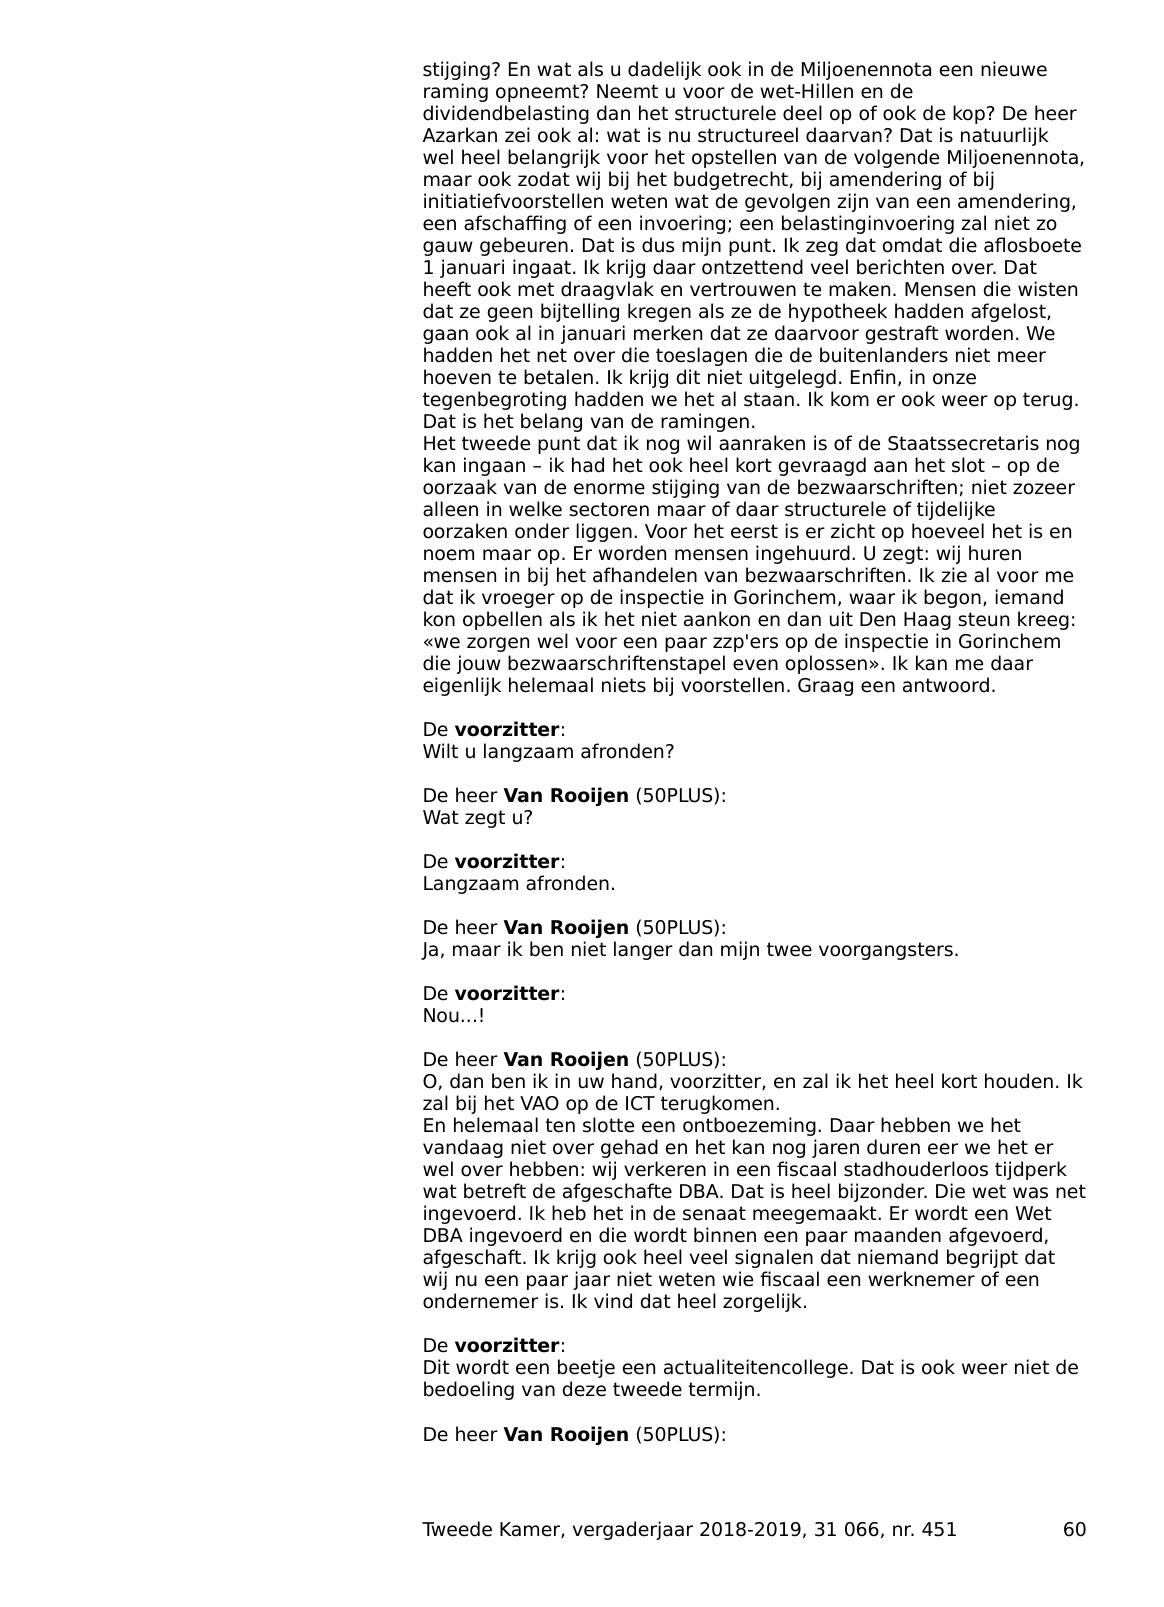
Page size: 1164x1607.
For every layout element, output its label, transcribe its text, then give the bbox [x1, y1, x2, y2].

text Wilt u langzaam afronden? [422, 741, 1087, 763]
text En helemaal ten slotte een ontboezeming. Daar hebben we het vandaag niet over gehad en het kan nog jaren duren eer we het er wel over hebben: wij verkeren in een fiscaal stadhouderloos tijdperk wat betreft de afgeschafte DBA. Dat is heel bijzonder. Die wet was net ingevoerd. Ik heb het in de senaat meegemaakt. Er wordt een Wet DBA ingevoerd en die wordt binnen een paar maanden afgevoerd, afgeschaft. Ik krijg ook heel veel signalen dat niemand begrijpt dat wij nu een paar jaar niet weten wie fiscaal een werknemer of een ondernemer is. Ik vind dat heel zorgelijk. [422, 1115, 1087, 1313]
text De voorzitter: [422, 983, 1087, 1005]
text De voorzitter: [422, 719, 1087, 741]
text De heer Van Rooijen (50PLUS): [422, 1049, 1087, 1071]
text De voorzitter: [422, 851, 1087, 873]
text O, dan ben ik in uw hand, voorzitter, en zal ik het heel kort houden. Ik zal bij het VAO op de ICT terugkomen. [422, 1071, 1087, 1115]
text Ja, maar ik ben niet langer dan mijn twee voorgangsters. [422, 939, 1087, 961]
text De heer Van Rooijen (50PLUS): [422, 1423, 1087, 1445]
text Wat zegt u? [422, 807, 1087, 829]
text De voorzitter: [422, 1335, 1087, 1357]
text Nou...! [422, 1005, 1087, 1027]
text De heer Van Rooijen (50PLUS): [422, 917, 1087, 939]
text Dit wordt een beetje een actualiteitencollege. Dat is ook weer niet de bedoeling van deze tweede termijn. [422, 1357, 1087, 1401]
text stijging? En wat als u dadelijk ook in de Miljoenennota een nieuwe raming opneemt? Neemt u voor de wet-Hillen en de dividendbelasting dan het structurele deel op of ook de kop? De heer Azarkan zei ook al: wat is nu structureel daarvan? Dat is natuurlijk wel heel belangrijk voor het opstellen van de volgende Miljoenennota, maar ook zodat wij bij het budgetrecht, bij amendering of bij initiatiefvoorstellen weten wat de gevolgen zijn van een amendering, een afschaffing of een invoering; een belastinginvoering zal niet zo gauw gebeuren. Dat is dus mijn punt. Ik zeg dat omdat die aflosboete 1 januari ingaat. Ik krijg daar ontzettend veel berichten over. Dat heeft ook met draagvlak en vertrouwen te maken. Mensen die wisten dat ze geen bijtelling kregen als ze de hypotheek hadden afgelost, gaan ook al in januari merken dat ze daarvoor gestraft worden. We hadden het net over die toeslagen die de buitenlanders niet meer hoeven te betalen. Ik krijg dit niet uitgelegd. Enfin, in onze tegenbegroting hadden we het al staan. Ik kom er ook weer op terug. Dat is het belang van de ramingen. [422, 59, 1087, 433]
text Het tweede punt dat ik nog wil aanraken is of de Staatssecretaris nog kan ingaan – ik had het ook heel kort gevraagd aan het slot – op de oorzaak van de enorme stijging van de bezwaarschriften; niet zozeer alleen in welke sectoren maar of daar structurele of tijdelijke oorzaken onder liggen. Voor het eerst is er zicht op hoeveel het is en noem maar op. Er worden mensen ingehuurd. U zegt: wij huren mensen in bij het afhandelen van bezwaarschriften. Ik zie al voor me dat ik vroeger op de inspectie in Gorinchem, waar ik begon, iemand kon opbellen als ik het niet aankon en dan uit Den Haag steun kreeg: «we zorgen wel voor een paar zzp'ers op de inspectie in Gorinchem die jouw bezwaarschriftenstapel even oplossen». Ik kan me daar eigenlijk helemaal niets bij voorstellen. Graag een antwoord. [422, 433, 1087, 696]
text Langzaam afronden. [422, 873, 1087, 895]
text De heer Van Rooijen (50PLUS): [422, 785, 1087, 807]
